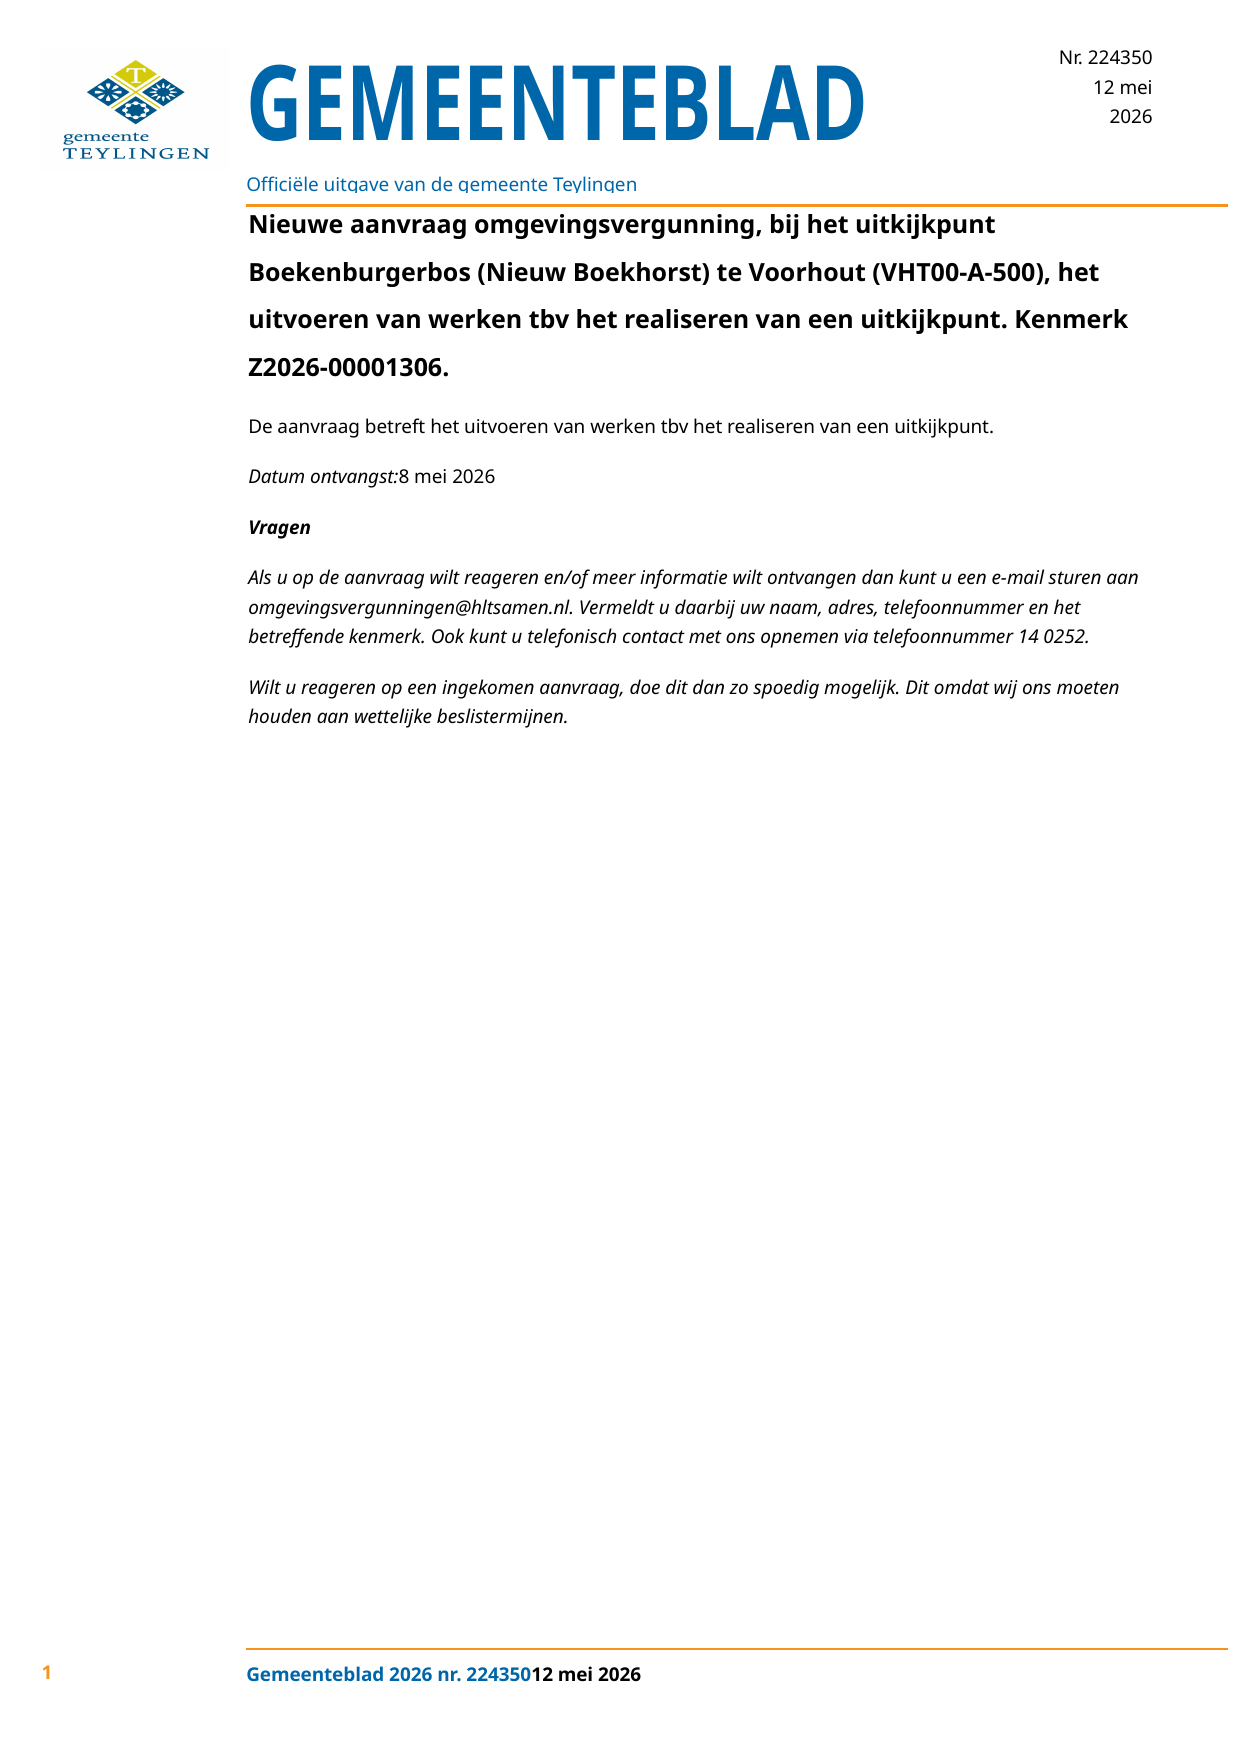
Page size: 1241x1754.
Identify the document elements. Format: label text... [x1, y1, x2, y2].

text Nieuwe aanvraag omgevingsvergunning, bij het uitkijkpunt Boekenburgerbos (Nieuw Boekhorst) te Voorhout (VHT00-A-500), het uitvoeren van werken tbv het realiseren van een uitkijkpunt. Kenmerk Z2026-00001306. [248, 207, 1152, 384]
picture [41, 47, 231, 172]
text Als u op de aanvraag wilt reageren en/of meer informatie wilt ontvangen dan kunt u een e-mail sturen aan omgevingsvergunningen@hltsamen.nl. Vermeldt u daarbij uw naam, adres, telefoonnummer en het betreffende kenmerk. Ook kunt u telefonisch contact met ons opnemen via telefoonnummer 14 0252. [248, 564, 1152, 649]
text Vragen [248, 514, 1152, 540]
text Datum ontvangst:8 mei 2026 [248, 463, 1152, 489]
text De aanvraag betreft het uitvoeren van werken tbv het realiseren van een uitkijkpunt. [248, 413, 1152, 439]
text Wilt u reageren op een ingekomen aanvraag, doe dit dan zo spoedig mogelijk. Dit omdat wij ons moeten houden aan wettelijke beslistermijnen. [248, 674, 1152, 729]
